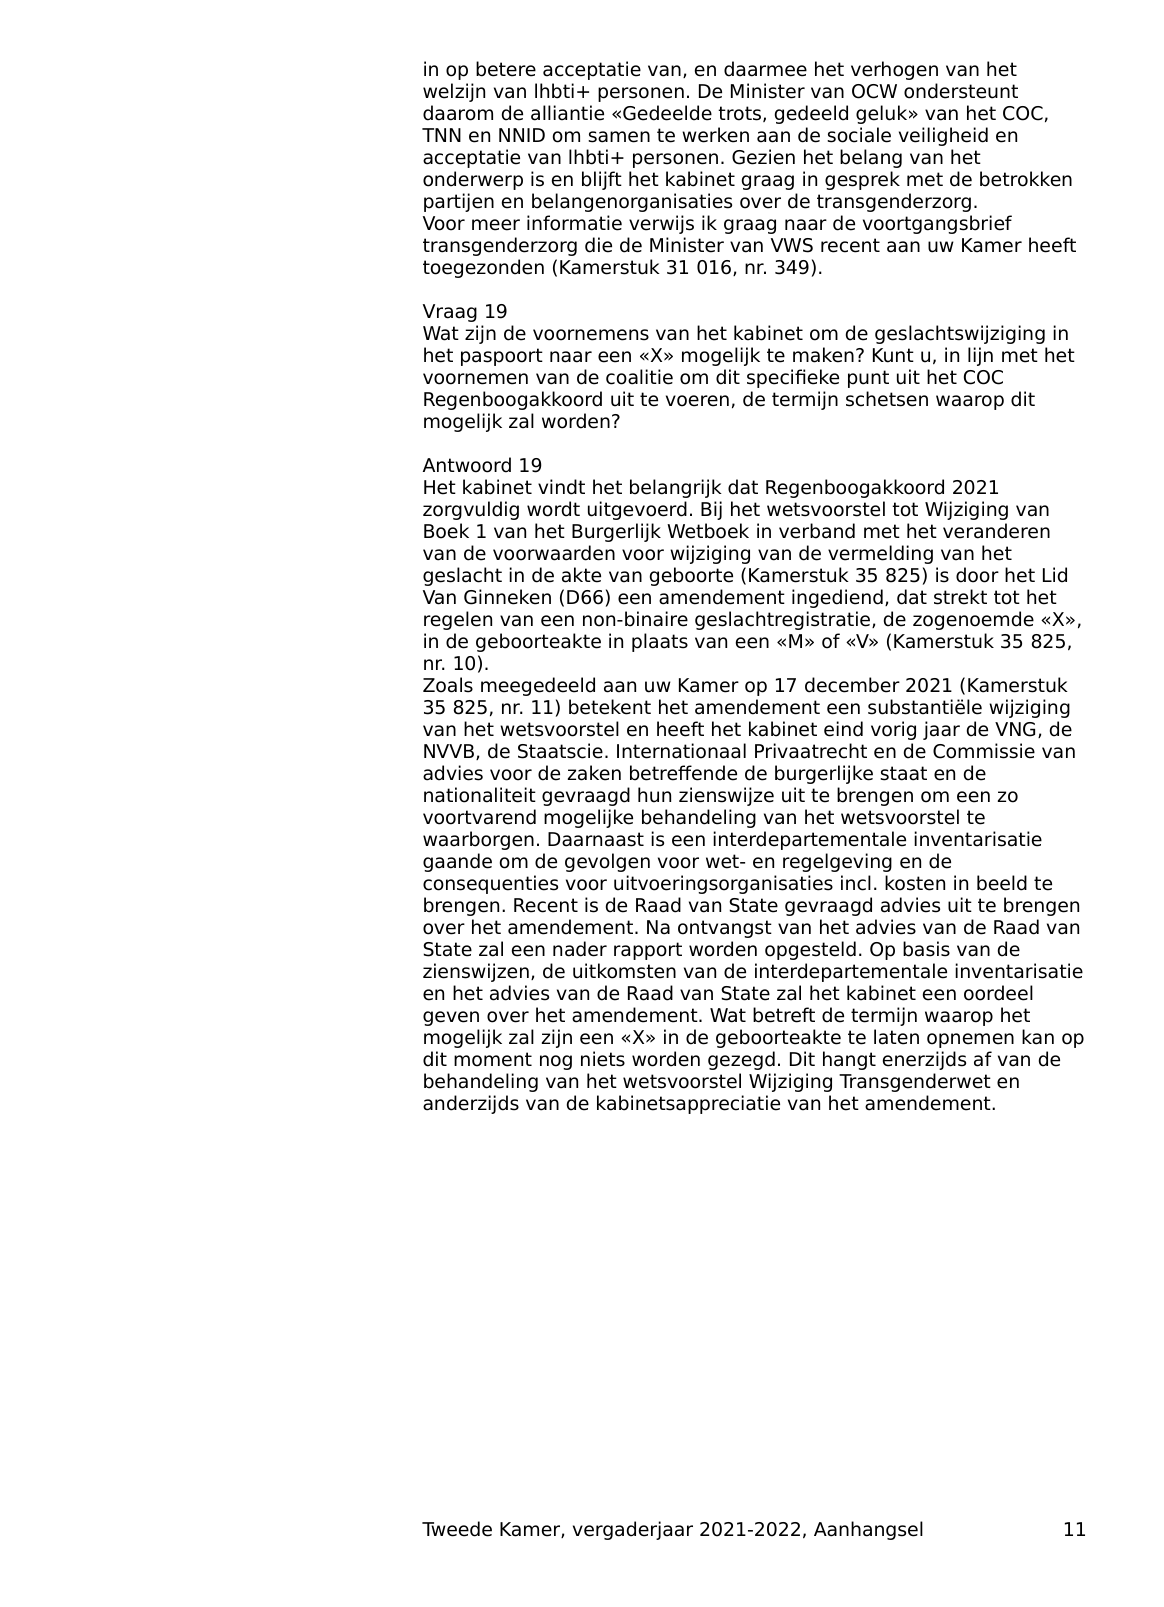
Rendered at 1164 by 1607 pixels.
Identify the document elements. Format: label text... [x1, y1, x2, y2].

text Antwoord 19 [422, 455, 1087, 477]
text Vraag 19 [422, 301, 1087, 323]
text Voor meer informatie verwijs ik graag naar de voortgangsbrief transgenderzorg die de Minister van VWS recent aan uw Kamer heeft toegezonden (Kamerstuk 31 016, nr. 349). [422, 213, 1087, 279]
text Zoals meegedeeld aan uw Kamer op 17 december 2021 (Kamerstuk 35 825, nr. 11) betekent het amendement een substantiële wijziging van het wetsvoorstel en heeft het kabinet eind vorig jaar de VNG, de NVVB, de Staatscie. Internationaal Privaatrecht en de Commissie van advies voor de zaken betreffende de burgerlijke staat en de nationaliteit gevraagd hun zienswijze uit te brengen om een zo voortvarend mogelijke behandeling van het wetsvoorstel te waarborgen. Daarnaast is een interdepartementale inventarisatie gaande om de gevolgen voor wet- en regelgeving en de consequenties voor uitvoeringsorganisaties incl. kosten in beeld te brengen. Recent is de Raad van State gevraagd advies uit te brengen over het amendement. Na ontvangst van het advies van de Raad van State zal een nader rapport worden opgesteld. Op basis van de zienswijzen, de uitkomsten van de interdepartementale inventarisatie en het advies van de Raad van State zal het kabinet een oordeel geven over het amendement. Wat betreft de termijn waarop het mogelijk zal zijn een «X» in de geboorteakte te laten opnemen kan op dit moment nog niets worden gezegd. Dit hangt enerzijds af van de behandeling van het wetsvoorstel Wijziging Transgenderwet en anderzijds van de kabinetsappreciatie van het amendement. [422, 675, 1087, 1114]
text Wat zijn de voornemens van het kabinet om de geslachtswijziging in het paspoort naar een «X» mogelijk te maken? Kunt u, in lijn met het voornemen van de coalitie om dit specifieke punt uit het COC Regenboogakkoord uit te voeren, de termijn schetsen waarop dit mogelijk zal worden? [422, 323, 1087, 433]
text Het kabinet vindt het belangrijk dat Regenboogakkoord 2021 zorgvuldig wordt uitgevoerd. Bij het wetsvoorstel tot Wijziging van Boek 1 van het Burgerlijk Wetboek in verband met het veranderen van de voorwaarden voor wijziging van de vermelding van het geslacht in de akte van geboorte (Kamerstuk 35 825) is door het Lid Van Ginneken (D66) een amendement ingediend, dat strekt tot het regelen van een non-binaire geslachtregistratie, de zogenoemde «X», in de geboorteakte in plaats van een «M» of «V» (Kamerstuk 35 825, nr. 10). [422, 477, 1087, 675]
text in op betere acceptatie van, en daarmee het verhogen van het welzijn van lhbti+ personen. De Minister van OCW ondersteunt daarom de alliantie «Gedeelde trots, gedeeld geluk» van het COC, TNN en NNID om samen te werken aan de sociale veiligheid en acceptatie van lhbti+ personen. Gezien het belang van het onderwerp is en blijft het kabinet graag in gesprek met de betrokken partijen en belangenorganisaties over de transgenderzorg. [422, 59, 1087, 213]
